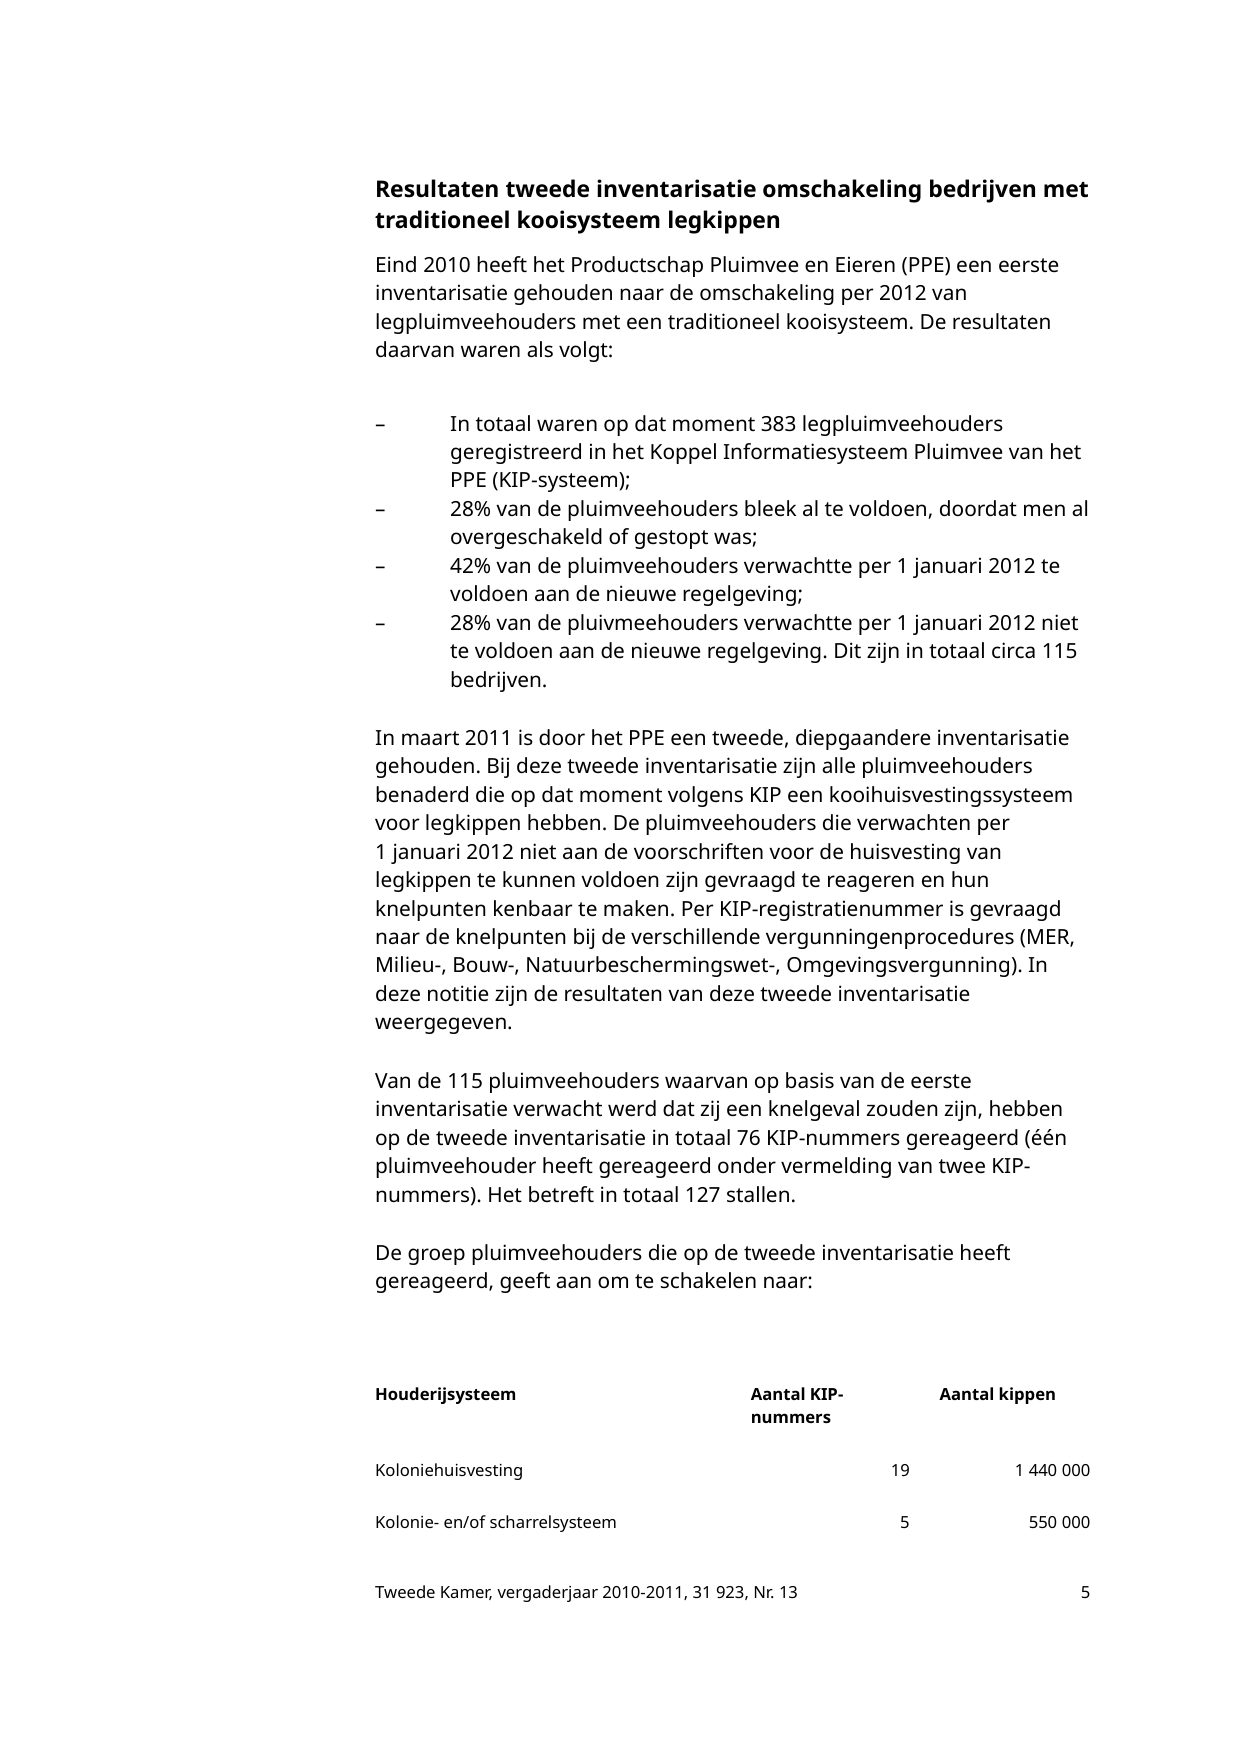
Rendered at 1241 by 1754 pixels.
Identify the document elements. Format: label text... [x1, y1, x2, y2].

list 42% van de pluimveehouders verwachtte per 1 januari 2012 te voldoen aan de nieuwe regelgeving; [375, 551, 1090, 608]
list In totaal waren op dat moment 383 legpluimveehouders geregistreerd in het Koppel Informatiesysteem Pluimvee van het PPE (KIP-systeem); [375, 409, 1090, 494]
text De groep pluimveehouders die op de tweede inventarisatie heeft gereageerd, geeft aan om te schakelen naar: [375, 1238, 1090, 1295]
list 28% van de pluivmeehouders verwachtte per 1 januari 2012 niet te voldoen aan de nieuwe regelgeving. Dit zijn in totaal circa 115 bedrijven. [375, 608, 1090, 693]
text Eind 2010 heeft het Productschap Pluimvee en Eieren (PPE) een eerste inventarisatie gehouden naar de omschakeling per 2012 van legpluimveehouders met een traditioneel kooisysteem. De resultaten daarvan waren als volgt: [375, 250, 1090, 364]
table_cell Koloniehuisvesting [375, 1458, 751, 1511]
table_cell 19 [751, 1458, 909, 1511]
list 28% van de pluimveehouders bleek al te voldoen, doordat men al overgeschakeld of gestopt was; [375, 494, 1090, 551]
text In maart 2011 is door het PPE een tweede, diepgaandere inventarisatie gehouden. Bij deze tweede inventarisatie zijn alle pluimveehouders benaderd die op dat moment volgens KIP een kooihuisvestingssysteem voor legkippen hebben. De pluimveehouders die verwachten per 1 januari 2012 niet aan de voorschriften voor de huisvesting van legkippen te kunnen voldoen zijn gevraagd te reageren en hun knelpunten kenbaar te maken. Per KIP-registratienummer is gevraagd naar de knelpunten bij de verschillende vergunningenprocedures (MER, Milieu-, Bouw-, Natuurbeschermingswet-, Omgevingsvergunning). In deze notitie zijn de resultaten van deze tweede inventarisatie weergegeven. [375, 723, 1090, 1036]
subtitle Resultaten tweede inventarisatie omschakeling bedrijven met traditioneel kooisysteem legkippen [375, 172, 1090, 235]
table_cell 1 440 000 [910, 1458, 1090, 1511]
table_header Aantal kippen [910, 1383, 1090, 1458]
table_cell 550 000 [910, 1511, 1090, 1534]
text Van de 115 pluimveehouders waarvan op basis van de eerste inventarisatie verwacht werd dat zij een knelgeval zouden zijn, hebben op de tweede inventarisatie in totaal 76 KIP-nummers gereageerd (één pluimveehouder heeft gereageerd onder vermelding van twee KIP-nummers). Het betreft in totaal 127 stallen. [375, 1066, 1090, 1208]
table_header Houderijsysteem [375, 1383, 751, 1458]
table_cell Kolonie- en/of scharrelsysteem [375, 1511, 751, 1534]
table_header Aantal KIP-nummers [751, 1383, 909, 1458]
table_cell 5 [751, 1511, 909, 1534]
